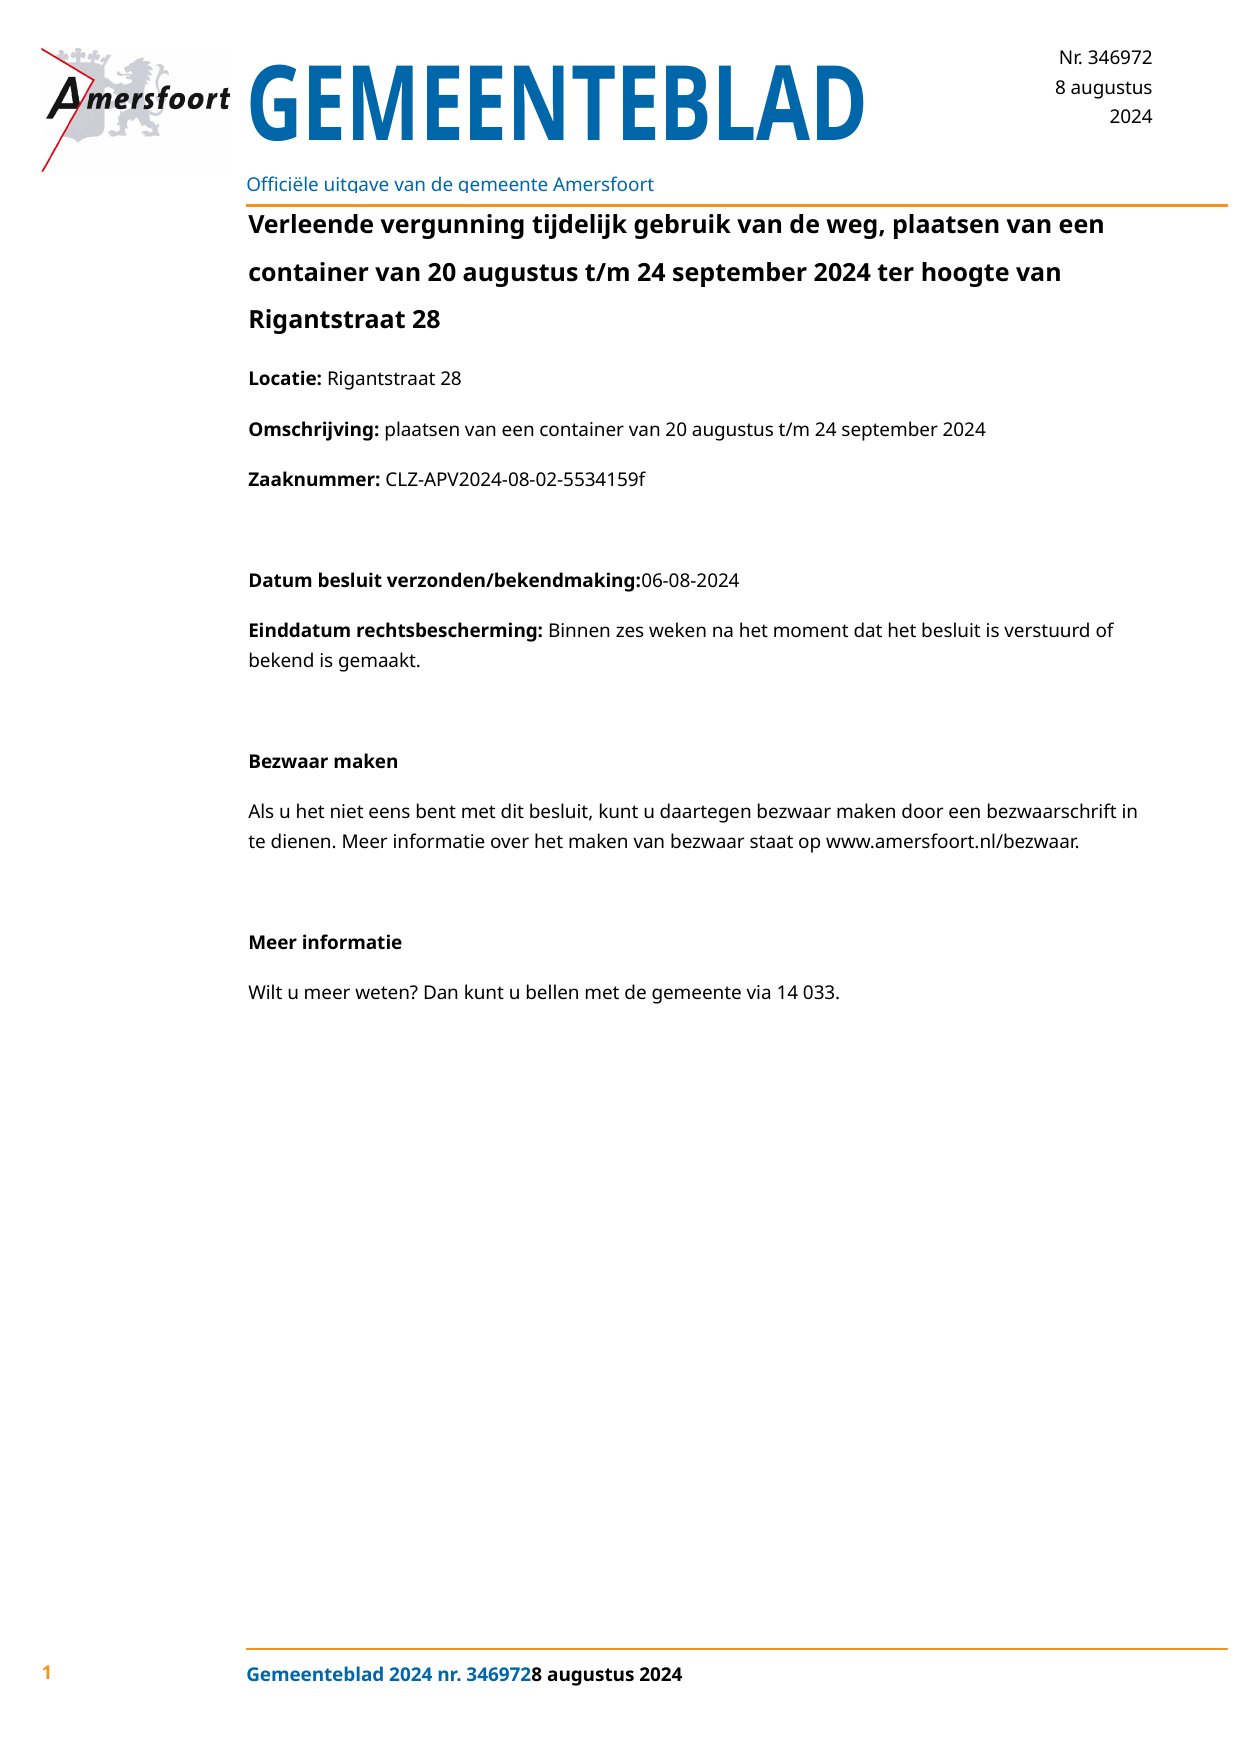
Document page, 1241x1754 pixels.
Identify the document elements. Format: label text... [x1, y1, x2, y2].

text Einddatum rechtsbescherming: Binnen zes weken na het moment dat het besluit is verstuurd of bekend is gemaakt. [248, 618, 1152, 673]
text Zaaknummer: CLZ-APV2024-08-02-5534159f [248, 466, 1152, 492]
text Locatie: Rigantstraat 28 [248, 366, 1152, 391]
text Datum besluit verzonden/bekendmaking:06-08-2024 [248, 567, 1152, 593]
picture [41, 47, 231, 172]
text Omschrijving: plaatsen van een container van 20 augustus t/m 24 september 2024 [248, 416, 1152, 442]
text Verleende vergunning tijdelijk gebruik van de weg, plaatsen van een container van 20 augustus t/m 24 september 2024 ter hoogte van Rigantstraat 28 [248, 207, 1152, 336]
text Meer informatie [248, 929, 1152, 954]
text Bezwaar maken [248, 748, 1152, 774]
text Wilt u meer weten? Dan kunt u bellen met de gemeente via 14 033. [248, 979, 1152, 1005]
text Als u het niet eens bent met dit besluit, kunt u daartegen bezwaar maken door een bezwaarschrift in te dienen. Meer informatie over het maken van bezwaar staat op www.amersfoort.nl/bezwaar. [248, 798, 1152, 854]
